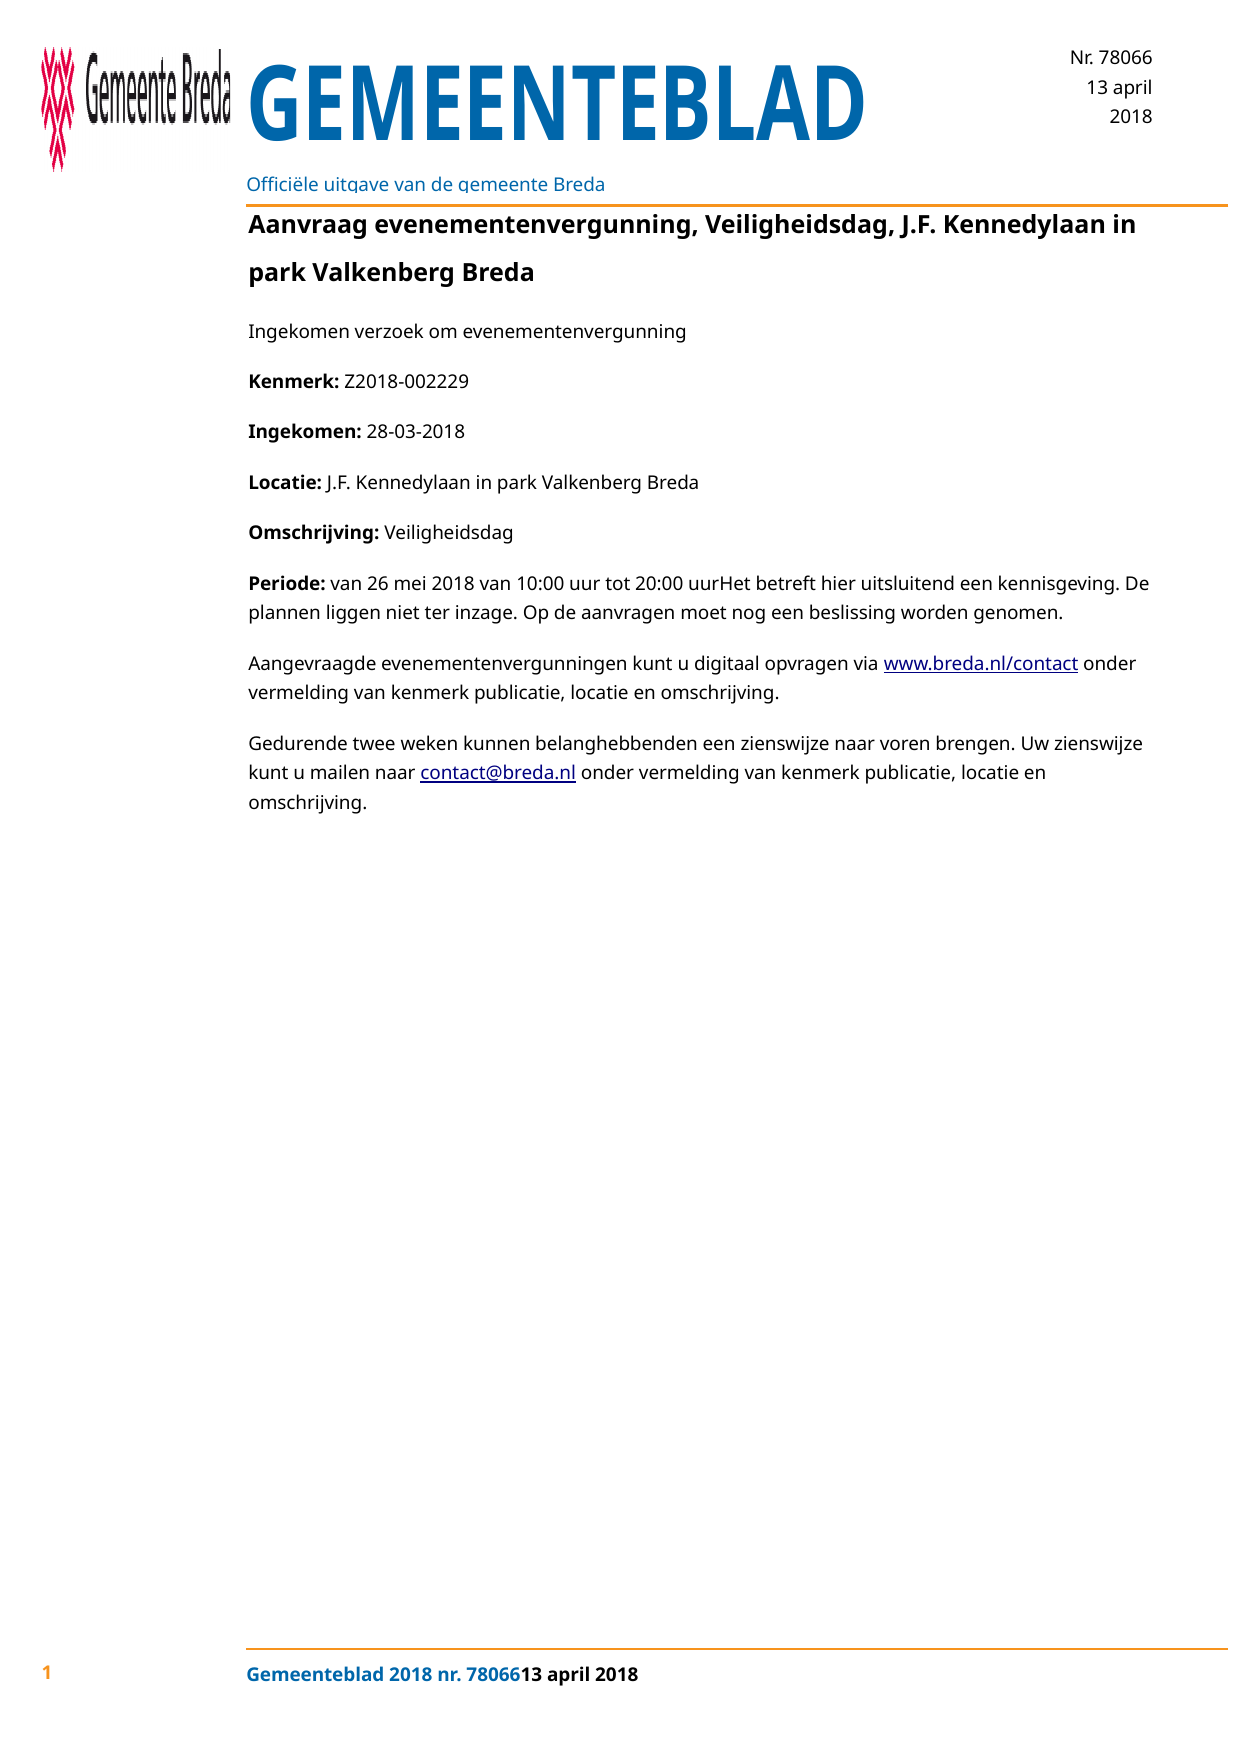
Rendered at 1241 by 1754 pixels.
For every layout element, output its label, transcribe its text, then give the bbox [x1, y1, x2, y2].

text Periode: van 26 mei 2018 van 10:00 uur tot 20:00 uurHet betreft hier uitsluitend een kennisgeving. De plannen liggen niet ter inzage. Op de aanvragen moet nog een beslissing worden genomen. [248, 570, 1152, 625]
text Aanvraag evenementenvergunning, Veiligheidsdag, J.F. Kennedylaan in park Valkenberg Breda [248, 207, 1152, 288]
text Kenmerk: Z2018-002229 [248, 368, 1152, 394]
text Ingekomen: 28-03-2018 [248, 419, 1152, 444]
text Locatie: J.F. Kennedylaan in park Valkenberg Breda [248, 469, 1152, 495]
text Ingekomen verzoek om evenementenvergunning [248, 318, 1152, 344]
text Omschrijving: Veiligheidsdag [248, 519, 1152, 545]
text Aangevraagde evenementenvergunningen kunt u digitaal opvragen via www.breda.nl/contact onder vermelding van kenmerk publicatie, locatie en omschrijving. [248, 650, 1152, 705]
picture [41, 47, 231, 172]
text Gedurende twee weken kunnen belanghebbenden een zienswijze naar voren brengen. Uw zienswijze kunt u mailen naar contact@breda.nl onder vermelding van kenmerk publicatie, locatie en omschrijving. [248, 730, 1152, 815]
